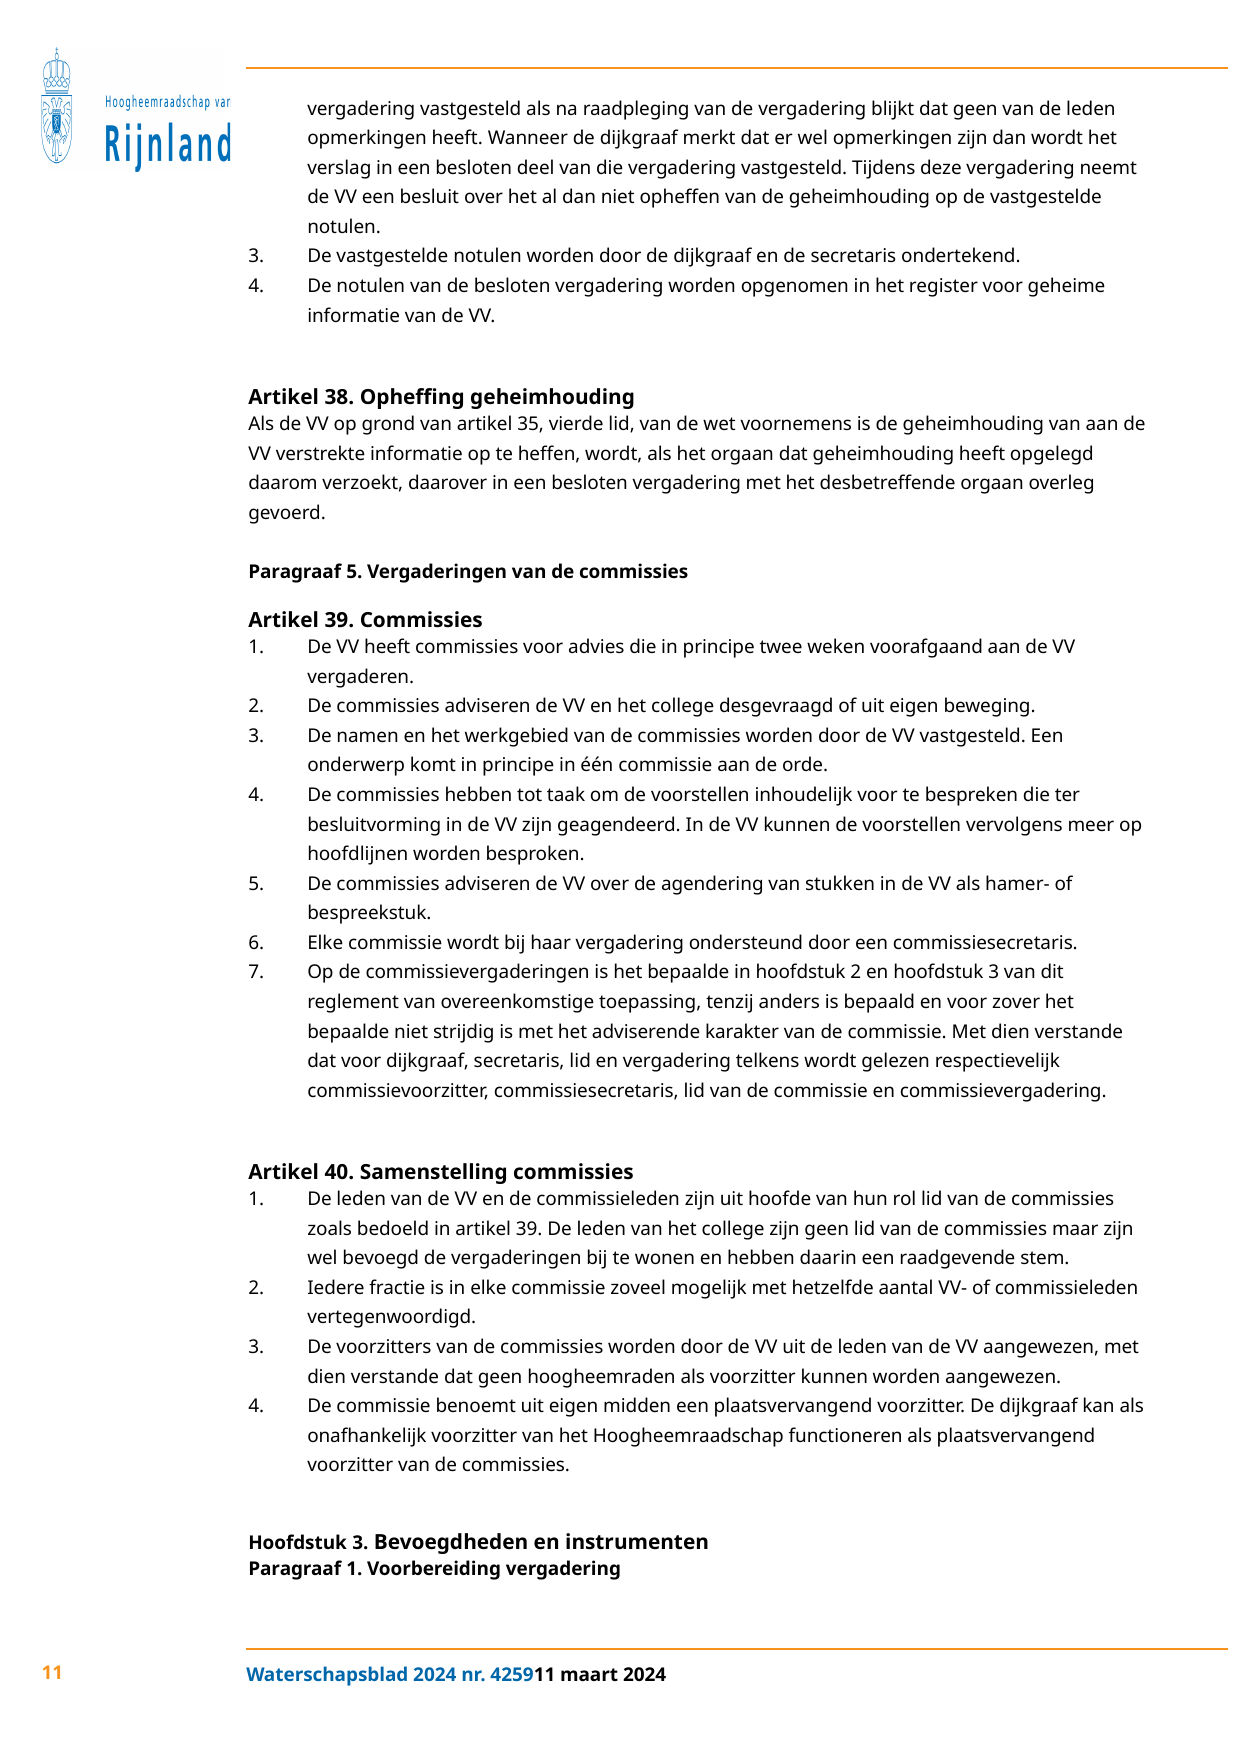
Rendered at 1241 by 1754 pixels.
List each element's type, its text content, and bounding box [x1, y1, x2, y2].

list De commissies adviseren de VV en het college desgevraagd of uit eigen beweging. [248, 692, 1152, 718]
list Elke commissie wordt bij haar vergadering ondersteund door een commissiesecretaris. [248, 929, 1152, 955]
text Artikel 39. Commissies [248, 605, 1152, 633]
list vergadering vastgesteld als na raadpleging van de vergadering blijkt dat geen van de leden opmerkingen heeft. Wanneer de dijkgraaf merkt dat er wel opmerkingen zijn dan wordt het verslag in een besloten deel van die vergadering vastgesteld. Tijdens deze vergadering neemt de VV een besluit over het al dan niet opheffen van de geheimhouding op de vastgestelde notulen. [248, 95, 1152, 239]
text Artikel 38. Opheffing geheimhouding [248, 382, 1152, 410]
list De VV heeft commissies voor advies die in principe twee weken voorafgaand aan de VV vergaderen. [248, 633, 1152, 688]
picture [41, 47, 231, 172]
list Iedere fractie is in elke commissie zoveel mogelijk met hetzelfde aantal VV- of commissieleden vertegenwoordigd. [248, 1274, 1152, 1329]
text Artikel 40. Samenstelling commissies [248, 1157, 1152, 1185]
list De commissies adviseren de VV over de agendering van stukken in de VV als hamer- of bespreekstuk. [248, 870, 1152, 925]
list De vastgestelde notulen worden door de dijkgraaf en de secretaris ondertekend. [248, 243, 1152, 268]
text Paragraaf 1. Voorbereiding vergadering [248, 1555, 1152, 1581]
list De voorzitters van de commissies worden door de VV uit de leden van de VV aangewezen, met dien verstande dat geen hoogheemraden als voorzitter kunnen worden aangewezen. [248, 1333, 1152, 1389]
list De notulen van de besloten vergadering worden opgenomen in het register voor geheime informatie van de VV. [248, 272, 1152, 328]
list Op de commissievergaderingen is het bepaalde in hoofdstuk 2 en hoofdstuk 3 van dit reglement van overeenkomstige toepassing, tenzij anders is bepaald en voor zover het bepaalde niet strijdig is met het adviserende karakter van de commissie. Met dien verstande dat voor dijkgraaf, secretaris, lid en vergadering telkens wordt gelezen respectievelijk commissievoorzitter, commissiesecretaris, lid van de commissie en commissievergadering. [248, 959, 1152, 1103]
text Hoofdstuk 3. Bevoegdheden en instrumenten [248, 1527, 1152, 1555]
text Als de VV op grond van artikel 35, vierde lid, van de wet voornemens is de geheimhouding van aan de VV verstrekte informatie op te heffen, wordt, als het orgaan dat geheimhouding heeft opgelegd daarom verzoekt, daarover in een besloten vergadering met het desbetreffende orgaan overleg gevoerd. [248, 410, 1152, 525]
list De leden van de VV en de commissieleden zijn uit hoofde van hun rol lid van de commissies zoals bedoeld in artikel 39. De leden van het college zijn geen lid van de commissies maar zijn wel bevoegd de vergaderingen bij te wonen en hebben daarin een raadgevende stem. [248, 1185, 1152, 1270]
text Paragraaf 5. Vergaderingen van de commissies [248, 558, 1152, 584]
list De commissie benoemt uit eigen midden een plaatsvervangend voorzitter. De dijkgraaf kan als onafhankelijk voorzitter van het Hoogheemraadschap functioneren als plaatsvervangend voorzitter van de commissies. [248, 1392, 1152, 1477]
list De namen en het werkgebied van de commissies worden door de VV vastgesteld. Een onderwerp komt in principe in één commissie aan de orde. [248, 722, 1152, 777]
list De commissies hebben tot taak om de voorstellen inhoudelijk voor te bespreken die ter besluitvorming in de VV zijn geagendeerd. In de VV kunnen de voorstellen vervolgens meer op hoofdlijnen worden besproken. [248, 781, 1152, 866]
